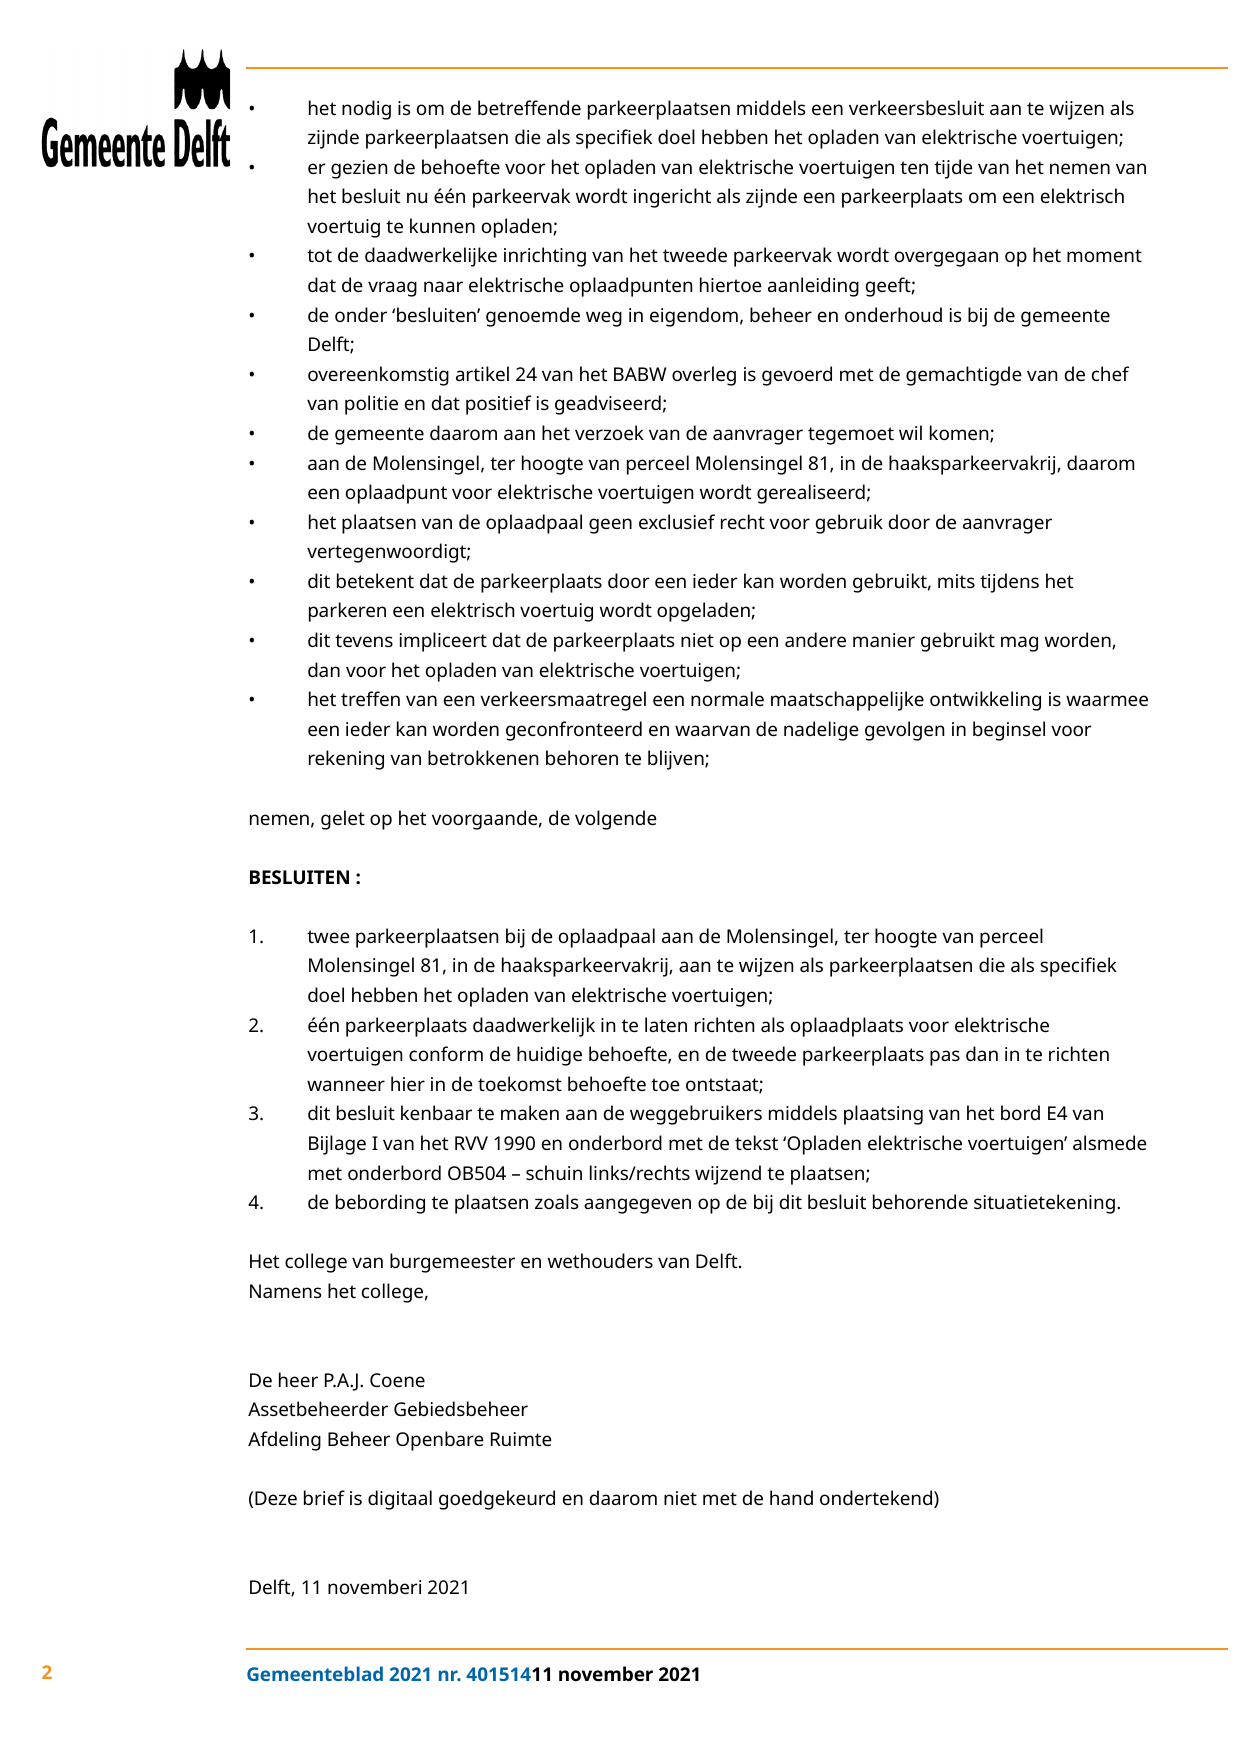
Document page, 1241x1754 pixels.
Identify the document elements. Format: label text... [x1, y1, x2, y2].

list aan de Molensingel, ter hoogte van perceel Molensingel 81, in de haaksparkeervakrij, daarom een oplaadpunt voor elektrische voertuigen wordt gerealiseerd; [248, 450, 1152, 505]
list twee parkeerplaatsen bij de oplaadpaal aan de Molensingel, ter hoogte van perceel Molensingel 81, in de haaksparkeervakrij, aan te wijzen als parkeerplaatsen die als specifiek doel hebben het opladen van elektrische voertuigen; [248, 923, 1152, 1008]
text Assetbeheerder Gebiedsbeheer [248, 1396, 1152, 1422]
text Het college van burgemeester en wethouders van Delft. [248, 1248, 1152, 1274]
list overeenkomstig artikel 24 van het BABW overleg is gevoerd met de gemachtigde van de chef van politie en dat positief is geadviseerd; [248, 361, 1152, 416]
list één parkeerplaats daadwerkelijk in te laten richten als oplaadplaats voor elektrische voertuigen conform de huidige behoefte, en de tweede parkeerplaats pas dan in te richten wanneer hier in de toekomst behoefte toe ontstaat; [248, 1012, 1152, 1097]
text De heer P.A.J. Coene [248, 1367, 1152, 1393]
list de bebording te plaatsen zoals aangegeven op de bij dit besluit behorende situatietekening. [248, 1189, 1152, 1215]
text BESLUITEN : [248, 864, 1152, 890]
text Namens het college, [248, 1278, 1152, 1304]
list het nodig is om de betreffende parkeerplaatsen middels een verkeersbesluit aan te wijzen als zijnde parkeerplaatsen die als specifiek doel hebben het opladen van elektrische voertuigen; [248, 95, 1152, 150]
list dit tevens impliceert dat de parkeerplaats niet op een andere manier gebruikt mag worden, dan voor het opladen van elektrische voertuigen; [248, 627, 1152, 683]
text Afdeling Beheer Openbare Ruimte [248, 1426, 1152, 1452]
text nemen, gelet op het voorgaande, de volgende [248, 805, 1152, 831]
list er gezien de behoefte voor het opladen van elektrische voertuigen ten tijde van het nemen van het besluit nu één parkeervak wordt ingericht als zijnde een parkeerplaats om een elektrisch voertuig te kunnen opladen; [248, 154, 1152, 239]
list dit besluit kenbaar te maken aan de weggebruikers middels plaatsing van het bord E4 van Bijlage I van het RVV 1990 en onderbord met de tekst ‘Opladen elektrische voertuigen’ alsmede met onderbord OB504 – schuin links/rechts wijzend te plaatsen; [248, 1101, 1152, 1186]
picture [41, 47, 231, 172]
text (Deze brief is digitaal goedgekeurd en daarom niet met de hand ondertekend) [248, 1485, 1152, 1511]
list de onder ‘besluiten’ genoemde weg in eigendom, beheer en onderhoud is bij de gemeente Delft; [248, 302, 1152, 357]
list dit betekent dat de parkeerplaats door een ieder kan worden gebruikt, mits tijdens het parkeren een elektrisch voertuig wordt opgeladen; [248, 568, 1152, 623]
list de gemeente daarom aan het verzoek van de aanvrager tegemoet wil komen; [248, 420, 1152, 446]
text Delft, 11 novemberi 2021 [248, 1574, 1152, 1600]
list het plaatsen van de oplaadpaal geen exclusief recht voor gebruik door de aanvrager vertegenwoordigt; [248, 509, 1152, 564]
list het treffen van een verkeersmaatregel een normale maatschappelijke ontwikkeling is waarmee een ieder kan worden geconfronteerd en waarvan de nadelige gevolgen in beginsel voor rekening van betrokkenen behoren te blijven; [248, 686, 1152, 771]
list tot de daadwerkelijke inrichting van het tweede parkeervak wordt overgegaan op het moment dat de vraag naar elektrische oplaadpunten hiertoe aanleiding geeft; [248, 243, 1152, 298]
